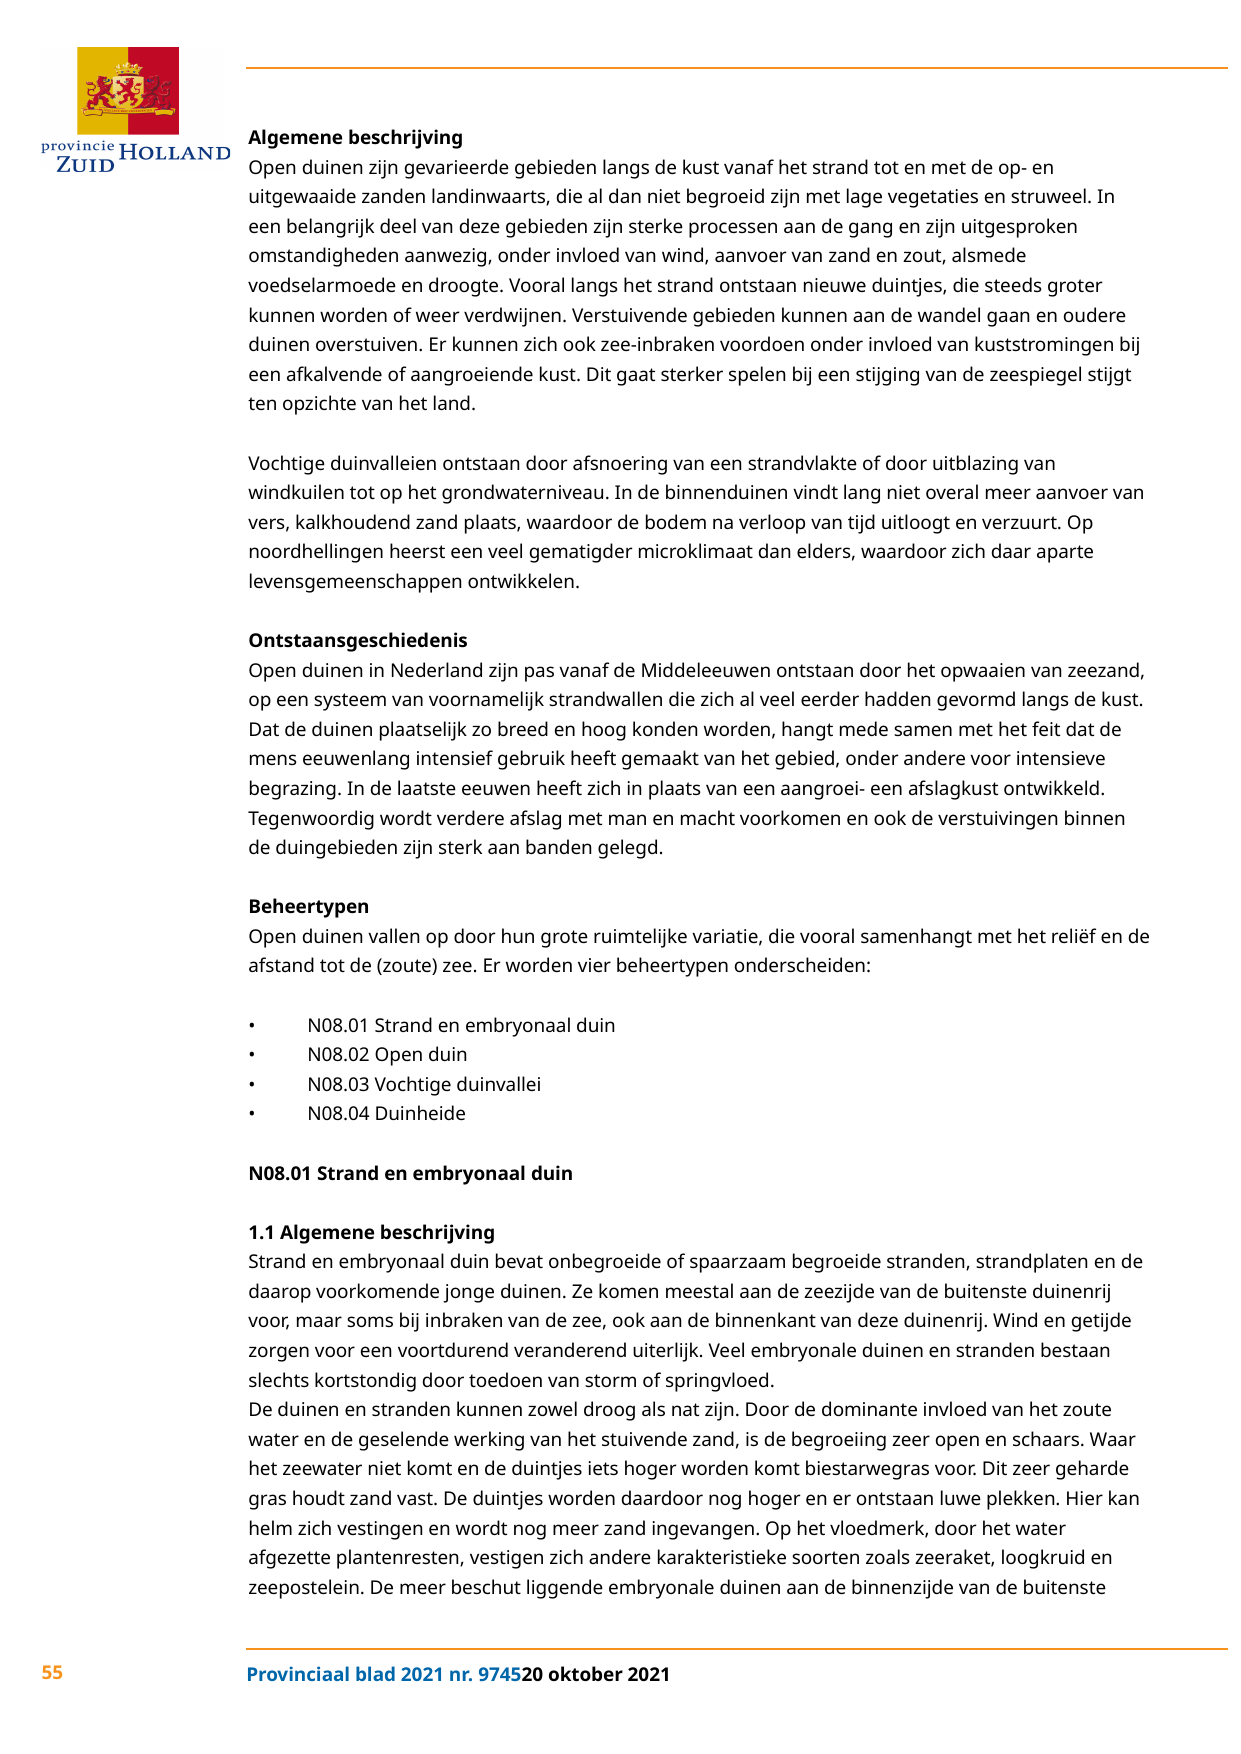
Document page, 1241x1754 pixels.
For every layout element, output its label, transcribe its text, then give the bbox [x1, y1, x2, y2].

list N08.04 Duinheide [248, 1101, 1152, 1126]
text De duinen en stranden kunnen zowel droog als nat zijn. Door de dominante invloed van het zoute water en de geselende werking van het stuivende zand, is de begroeiing zeer open en schaars. Waar het zeewater niet komt en de duintjes iets hoger worden komt biestarwegras voor. Dit zeer geharde gras houdt zand vast. De duintjes worden daardoor nog hoger en er ontstaan luwe plekken. Hier kan helm zich vestingen en wordt nog meer zand ingevangen. Op het vloedmerk, door het water afgezette plantenresten, vestigen zich andere karakteristieke soorten zoals zeeraket, loogkruid en zeepostelein. De meer beschut liggende embryonale duinen aan de binnenzijde van de buitenste [248, 1396, 1152, 1600]
text 1.1 Algemene beschrijving [248, 1219, 1152, 1245]
text Beheertypen [248, 893, 1152, 919]
list N08.03 Vochtige duinvallei [248, 1071, 1152, 1097]
text N08.01 Strand en embryonaal duin [248, 1160, 1152, 1186]
text Open duinen vallen op door hun grote ruimtelijke variatie, die vooral samenhangt met het reliëf en de afstand tot de (zoute) zee. Er worden vier beheertypen onderscheiden: [248, 923, 1152, 978]
text Strand en embryonaal duin bevat onbegroeide of spaarzaam begroeide stranden, strandplaten en de daarop voorkomende jonge duinen. Ze komen meestal aan de zeezijde van de buitenste duinenrij voor, maar soms bij inbraken van de zee, ook aan de binnenkant van deze duinenrij. Wind en getijde zorgen voor een voortdurend veranderend uiterlijk. Veel embryonale duinen en stranden bestaan slechts kortstondig door toedoen van storm of springvloed. [248, 1248, 1152, 1393]
text Open duinen zijn gevarieerde gebieden langs de kust vanaf het strand tot en met de op- en uitgewaaide zanden landinwaarts, die al dan niet begroeid zijn met lage vegetaties en struweel. In een belangrijk deel van deze gebieden zijn sterke processen aan de gang en zijn uitgesproken omstandigheden aanwezig, onder invloed van wind, aanvoer van zand en zout, alsmede voedselarmoede en droogte. Vooral langs het strand ontstaan nieuwe duintjes, die steeds groter kunnen worden of weer verdwijnen. Verstuivende gebieden kunnen aan de wandel gaan en oudere duinen overstuiven. Er kunnen zich ook zee-inbraken voordoen onder invloed van kuststromingen bij een afkalvende of aangroeiende kust. Dit gaat sterker spelen bij een stijging van de zeespiegel stijgt ten opzichte van het land. [248, 154, 1152, 416]
list N08.02 Open duin [248, 1041, 1152, 1067]
list N08.01 Strand en embryonaal duin [248, 1012, 1152, 1038]
text Algemene beschrijving [248, 124, 1152, 150]
text Vochtige duinvalleien ontstaan door afsnoering van een strandvlakte of door uitblazing van windkuilen tot op het grondwaterniveau. In de binnenduinen vindt lang niet overal meer aanvoer van vers, kalkhoudend zand plaats, waardoor de bodem na verloop van tijd uitloogt en verzuurt. Op noordhellingen heerst een veel gematigder microklimaat dan elders, waardoor zich daar aparte levensgemeenschappen ontwikkelen. [248, 450, 1152, 594]
text Ontstaansgeschiedenis [248, 627, 1152, 653]
picture [41, 47, 231, 172]
text Open duinen in Nederland zijn pas vanaf de Middeleeuwen ontstaan door het opwaaien van zeezand, op een systeem van voornamelijk strandwallen die zich al veel eerder hadden gevormd langs de kust. Dat de duinen plaatselijk zo breed en hoog konden worden, hangt mede samen met het feit dat de mens eeuwenlang intensief gebruik heeft gemaakt van het gebied, onder andere voor intensieve begrazing. In de laatste eeuwen heeft zich in plaats van een aangroei- een afslagkust ontwikkeld. Tegenwoordig wordt verdere afslag met man en macht voorkomen en ook de verstuivingen binnen de duingebieden zijn sterk aan banden gelegd. [248, 657, 1152, 860]
